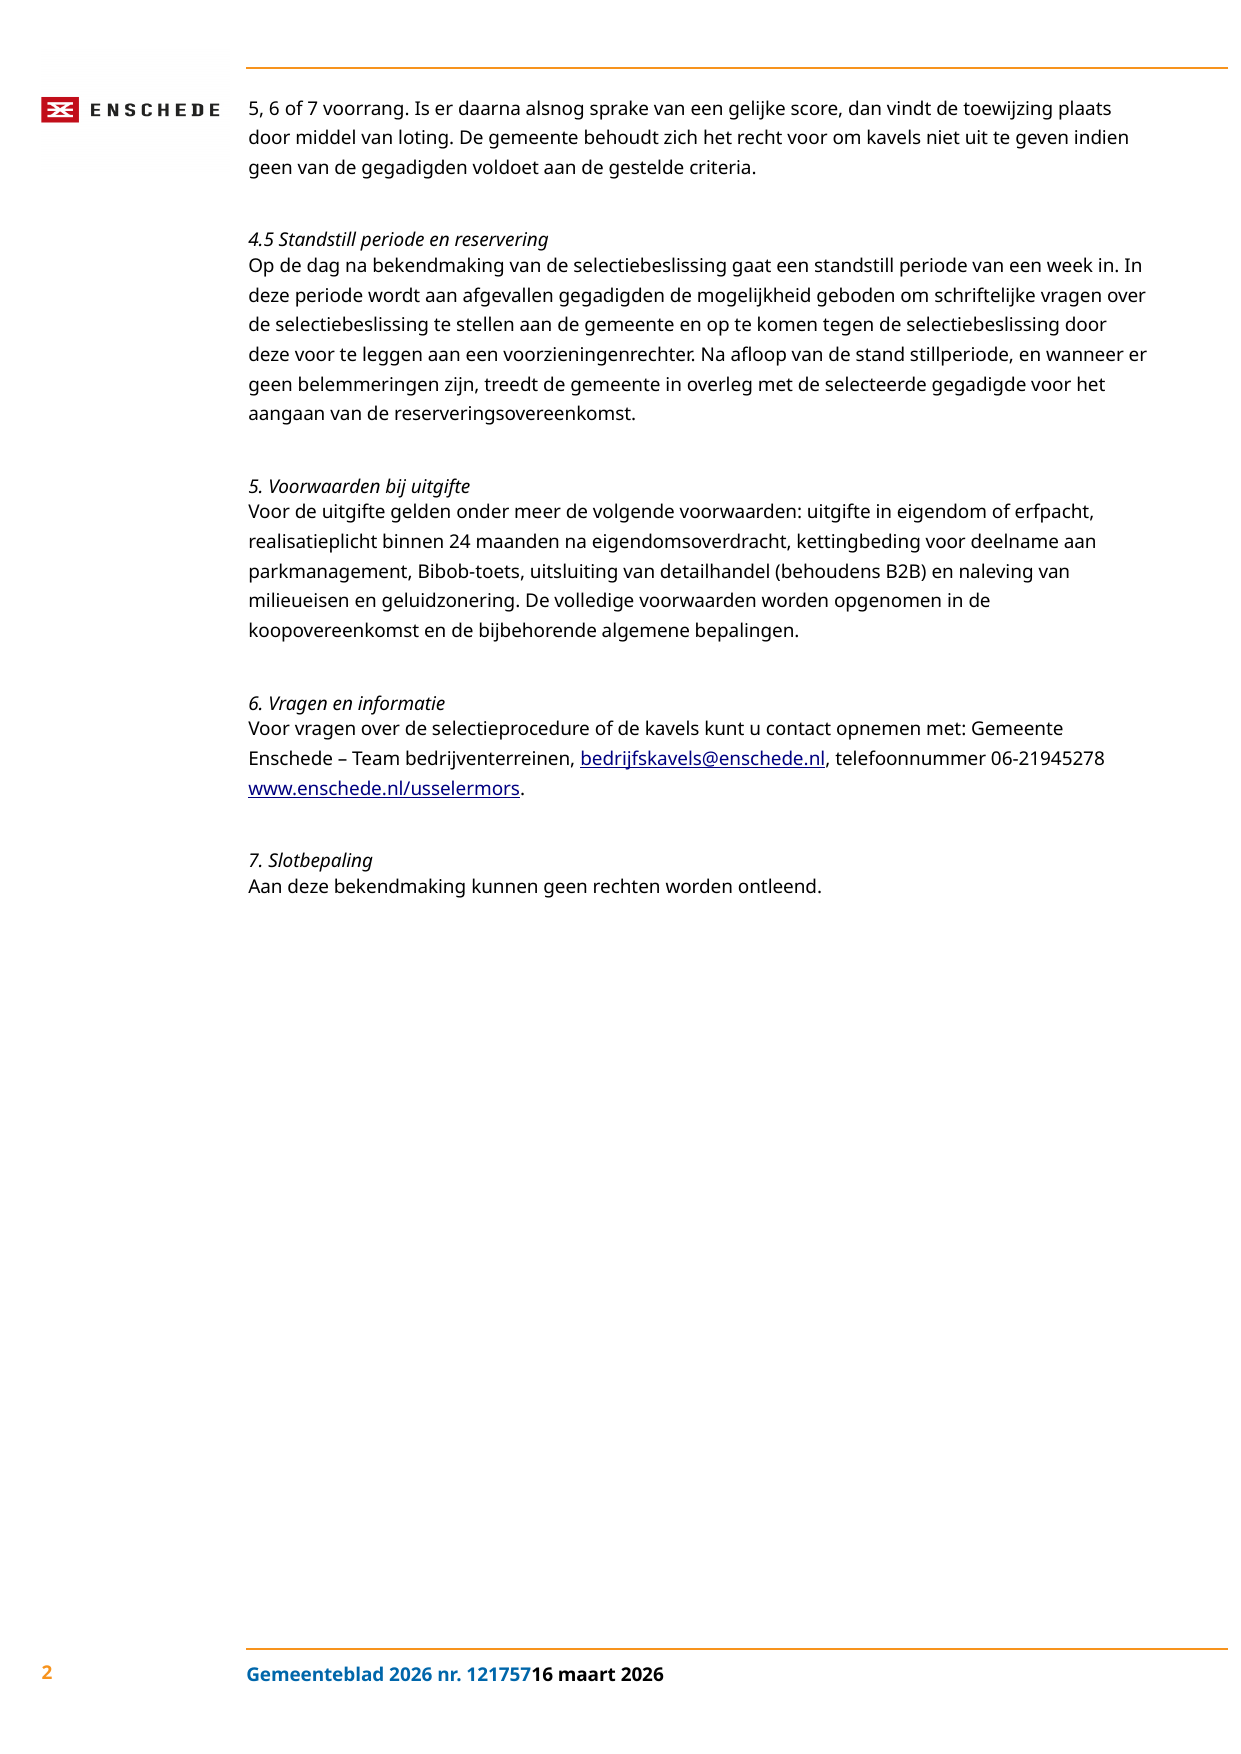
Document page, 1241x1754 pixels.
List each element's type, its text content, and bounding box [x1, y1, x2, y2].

text 6. Vragen en informatie [248, 690, 1152, 716]
text 5. Voorwaarden bij uitgifte [248, 473, 1152, 499]
text 5, 6 of 7 voorrang. Is er daarna alsnog sprake van een gelijke score, dan vindt de toewijzing plaats door middel van loting. De gemeente behoudt zich het recht voor om kavels niet uit te geven indien geen van de gegadigden voldoet aan de gestelde criteria. [248, 95, 1152, 180]
picture [41, 47, 231, 172]
text Aan deze bekendmaking kunnen geen rechten worden ontleend. [248, 873, 1152, 899]
text 7. Slotbepaling [248, 847, 1152, 873]
text Voor de uitgifte gelden onder meer de volgende voorwaarden: uitgifte in eigendom of erfpacht, realisatieplicht binnen 24 maanden na eigendomsoverdracht, kettingbeding voor deelname aan parkmanagement, Bibob-toets, uitsluiting van detailhandel (behoudens B2B) en naleving van milieueisen en geluidzonering. De volledige voorwaarden worden opgenomen in de koopovereenkomst en de bijbehorende algemene bepalingen. [248, 499, 1152, 643]
text Op de dag na bekendmaking van de selectiebeslissing gaat een standstill periode van een week in. In deze periode wordt aan afgevallen gegadigden de mogelijkheid geboden om schriftelijke vragen over de selectiebeslissing te stellen aan de gemeente en op te komen tegen de selectiebeslissing door deze voor te leggen aan een voorzieningenrechter. Na afloop van de stand stillperiode, en wanneer er geen belemmeringen zijn, treedt de gemeente in overleg met de selecteerde gegadigde voor het aangaan van de reserveringsovereenkomst. [248, 252, 1152, 426]
text Voor vragen over de selectieprocedure of de kavels kunt u contact opnemen met: Gemeente Enschede – Team bedrijventerreinen, bedrijfskavels@enschede.nl, telefoonnummer 06-21945278 www.enschede.nl/usselermors. [248, 716, 1152, 800]
text 4.5 Standstill periode en reservering [248, 227, 1152, 252]
